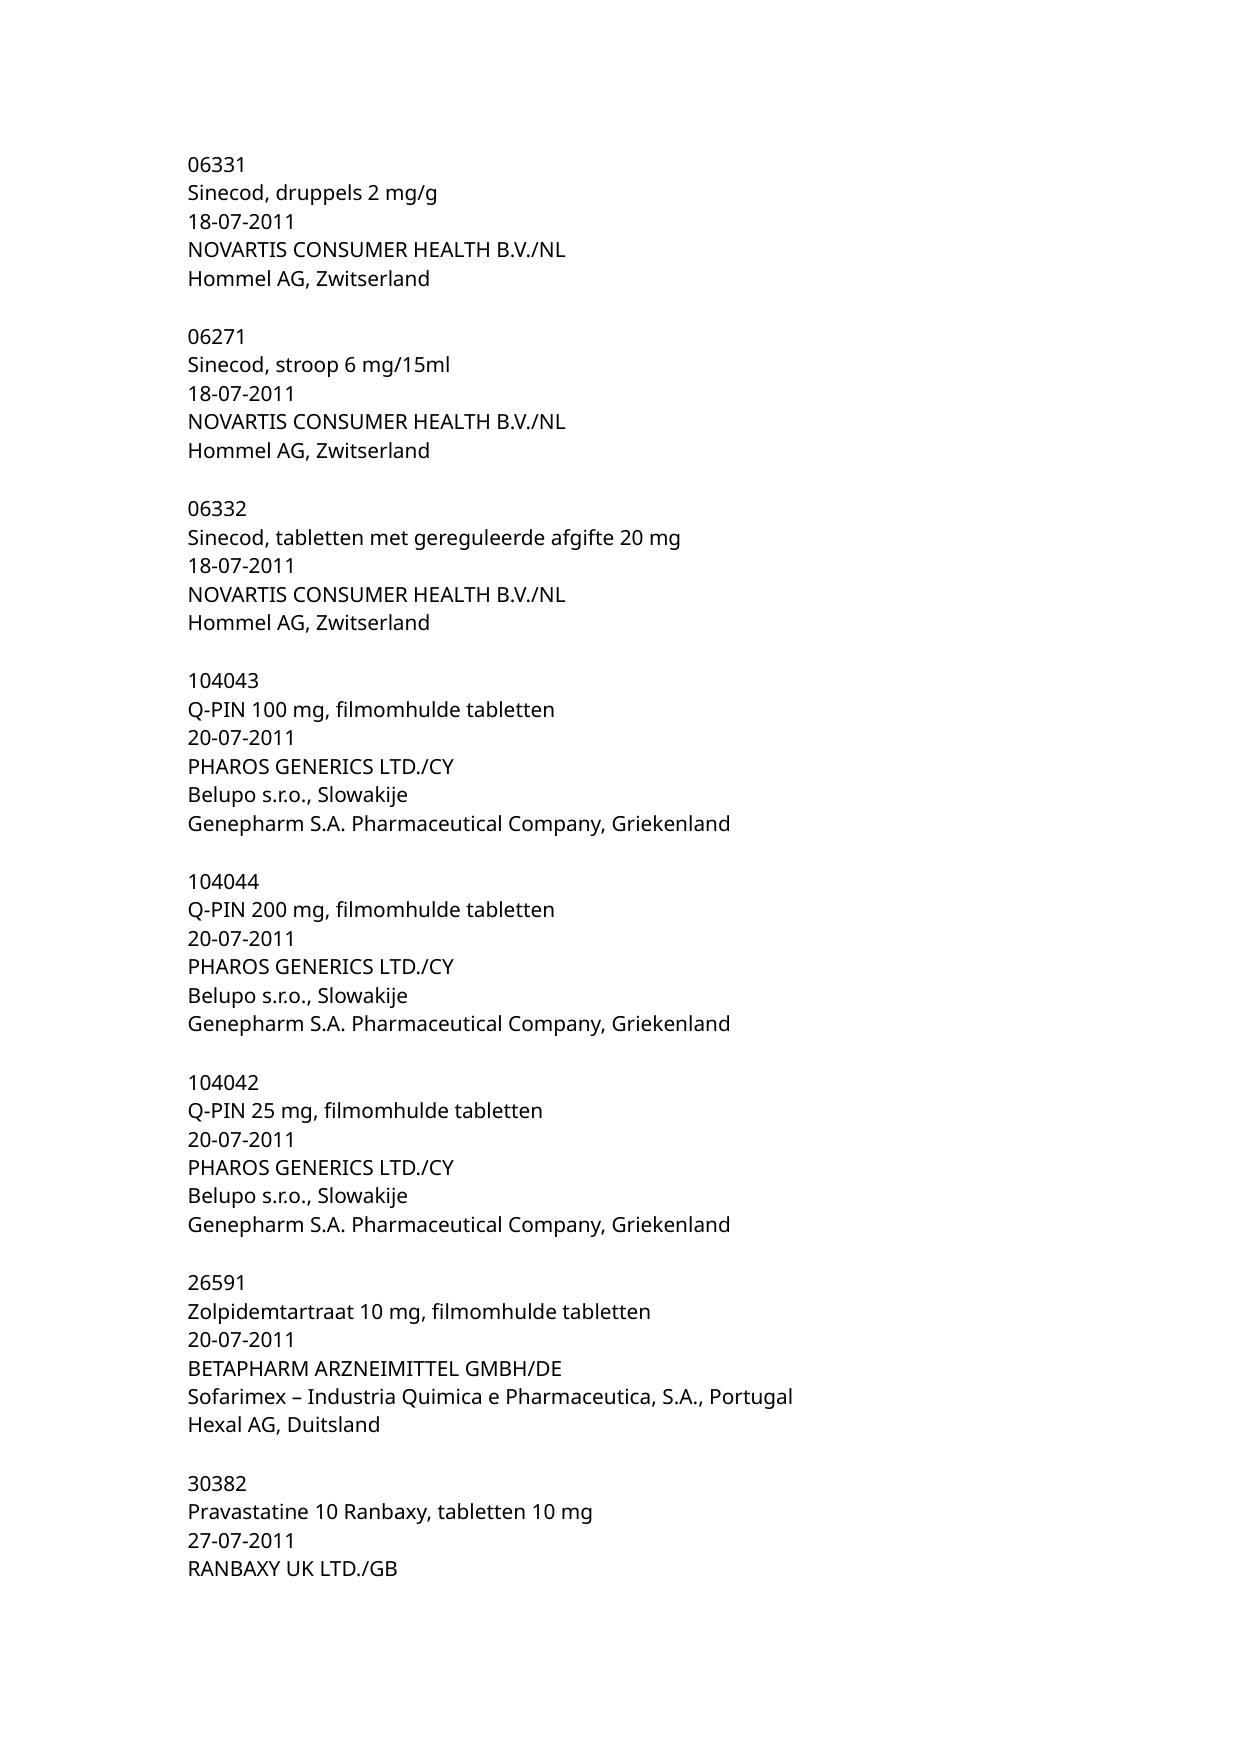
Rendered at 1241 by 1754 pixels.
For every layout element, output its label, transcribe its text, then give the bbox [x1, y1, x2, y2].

text Hexal AG, Duitsland [187, 1411, 1053, 1439]
text 06332 [187, 494, 1053, 523]
text 20-07-2011 [187, 924, 1053, 952]
text Sinecod, tabletten met gereguleerde afgifte 20 mg [187, 523, 1053, 551]
text Genepharm S.A. Pharmaceutical Company, Griekenland [187, 1210, 1053, 1238]
text 06271 [187, 322, 1053, 351]
text NOVARTIS CONSUMER HEALTH B.V./NL [187, 407, 1053, 436]
text 20-07-2011 [187, 723, 1053, 752]
text NOVARTIS CONSUMER HEALTH B.V./NL [187, 580, 1053, 608]
text Genepharm S.A. Pharmaceutical Company, Griekenland [187, 1009, 1053, 1038]
text Q-PIN 25 mg, filmomhulde tabletten [187, 1096, 1053, 1125]
text 20-07-2011 [187, 1125, 1053, 1153]
text Sofarimex – Industria Quimica e Pharmaceutica, S.A., Portugal [187, 1382, 1053, 1411]
text PHAROS GENERICS LTD./CY [187, 952, 1053, 981]
text 26591 [187, 1268, 1053, 1297]
text Zolpidemtartraat 10 mg, filmomhulde tabletten [187, 1297, 1053, 1325]
text 18-07-2011 [187, 207, 1053, 235]
text PHAROS GENERICS LTD./CY [187, 752, 1053, 780]
text Sinecod, stroop 6 mg/15ml [187, 351, 1053, 379]
text 104043 [187, 667, 1053, 695]
text 20-07-2011 [187, 1325, 1053, 1354]
text Pravastatine 10 Ranbaxy, tabletten 10 mg [187, 1497, 1053, 1526]
text 18-07-2011 [187, 551, 1053, 580]
text Q-PIN 200 mg, filmomhulde tabletten [187, 896, 1053, 924]
text 06331 [187, 150, 1053, 178]
text Hommel AG, Zwitserland [187, 264, 1053, 292]
text NOVARTIS CONSUMER HEALTH B.V./NL [187, 235, 1053, 264]
text Belupo s.r.o., Slowakije [187, 981, 1053, 1009]
text 30382 [187, 1469, 1053, 1497]
text PHAROS GENERICS LTD./CY [187, 1153, 1053, 1182]
text Belupo s.r.o., Slowakije [187, 1182, 1053, 1210]
text BETAPHARM ARZNEIMITTEL GMBH/DE [187, 1354, 1053, 1382]
text Hommel AG, Zwitserland [187, 436, 1053, 464]
text Hommel AG, Zwitserland [187, 608, 1053, 637]
text RANBAXY UK LTD./GB [187, 1554, 1053, 1583]
text Belupo s.r.o., Slowakije [187, 780, 1053, 809]
text 104042 [187, 1068, 1053, 1096]
text 104044 [187, 867, 1053, 896]
text Q-PIN 100 mg, filmomhulde tabletten [187, 695, 1053, 723]
text Sinecod, druppels 2 mg/g [187, 178, 1053, 207]
text 18-07-2011 [187, 379, 1053, 407]
text Genepharm S.A. Pharmaceutical Company, Griekenland [187, 809, 1053, 837]
text 27-07-2011 [187, 1526, 1053, 1554]
